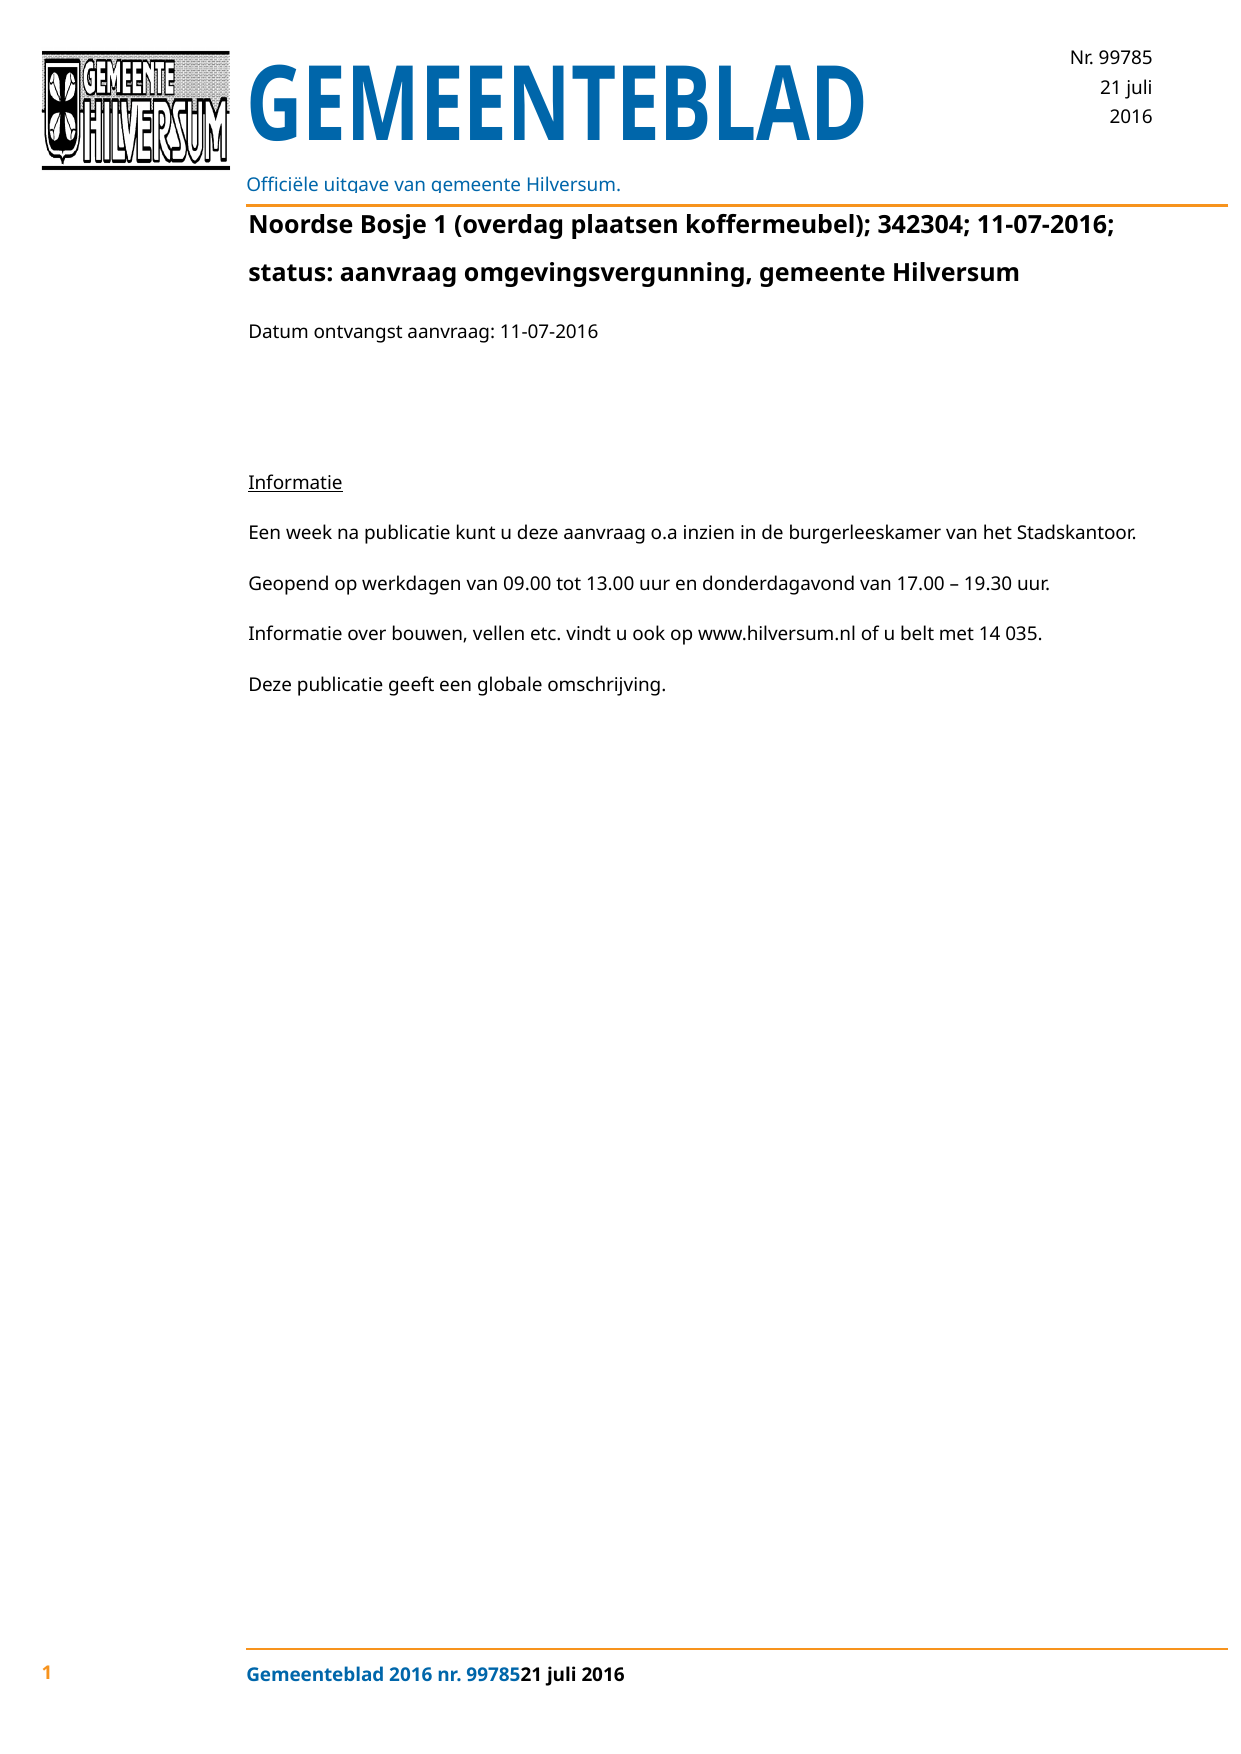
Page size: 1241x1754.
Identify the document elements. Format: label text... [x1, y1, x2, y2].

picture [41, 47, 231, 172]
text Deze publicatie geeft een globale omschrijving. [248, 671, 1152, 697]
text Geopend op werkdagen van 09.00 tot 13.00 uur en donderdagavond van 17.00 – 19.30 uur. [248, 570, 1152, 596]
text Een week na publicatie kunt u deze aanvraag o.a inzien in de burgerleeskamer van het Stadskantoor. [248, 519, 1152, 545]
text Informatie [248, 469, 1152, 495]
text Noordse Bosje 1 (overdag plaatsen koffermeubel); 342304; 11-07-2016; status: aanvraag omgevingsvergunning, gemeente Hilversum [248, 207, 1152, 288]
text Informatie over bouwen, vellen etc. vindt u ook op www.hilversum.nl of u belt met 14 035. [248, 620, 1152, 646]
text Datum ontvangst aanvraag: 11-07-2016 [248, 318, 1152, 344]
